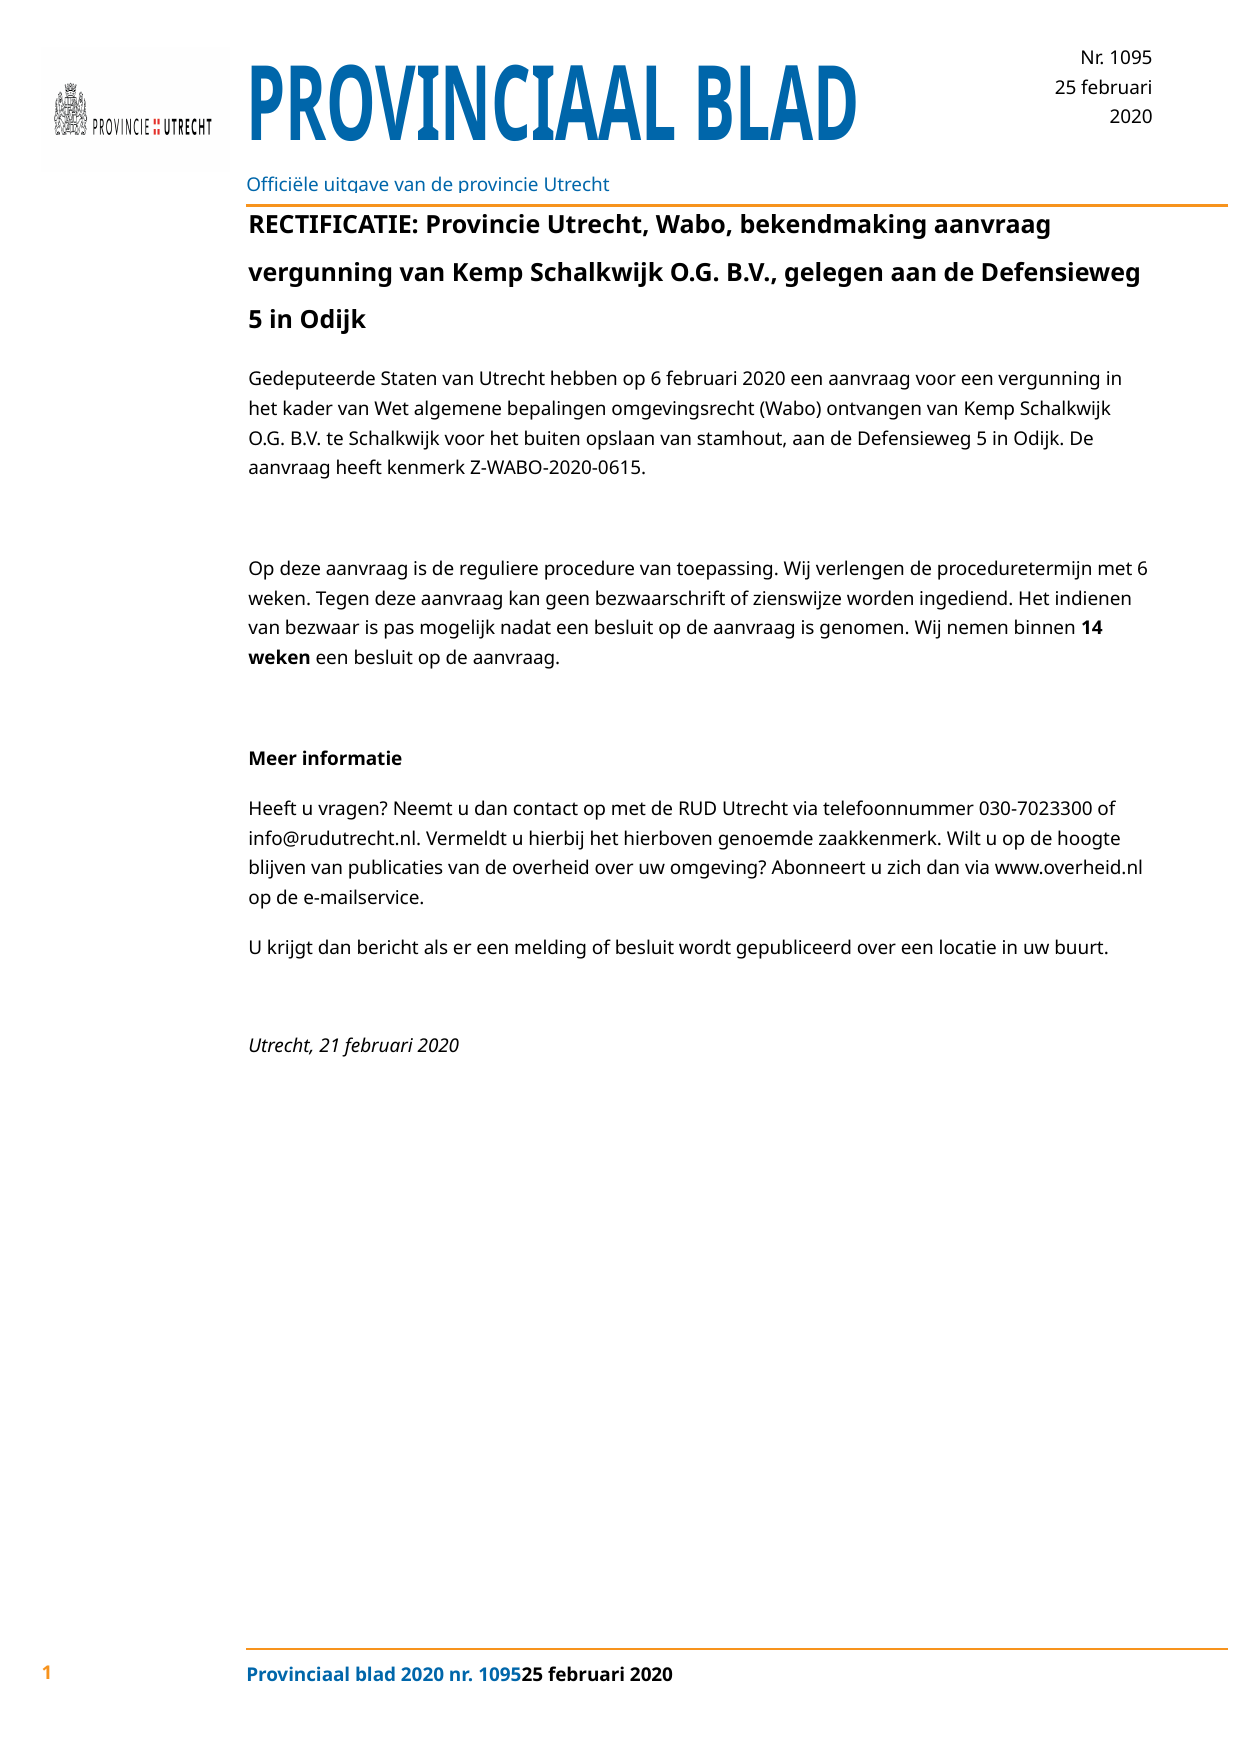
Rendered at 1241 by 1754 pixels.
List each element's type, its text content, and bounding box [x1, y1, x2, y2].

text Utrecht, 21 februari 2020 [248, 1032, 1152, 1058]
text Meer informatie [248, 745, 1152, 770]
text U krijgt dan bericht als er een melding of besluit wordt gepubliceerd over een locatie in uw buurt. [248, 934, 1152, 960]
text Gedeputeerde Staten van Utrecht hebben op 6 februari 2020 een aanvraag voor een vergunning in het kader van Wet algemene bepalingen omgevingsrecht (Wabo) ontvangen van Kemp Schalkwijk O.G. B.V. te Schalkwijk voor het buiten opslaan van stamhout, aan de Defensieweg 5 in Odijk. De aanvraag heeft kenmerk Z-WABO-2020-0615. [248, 366, 1152, 480]
picture [41, 47, 231, 172]
text Op deze aanvraag is de reguliere procedure van toepassing. Wij verlengen de proceduretermijn met 6 weken. Tegen deze aanvraag kan geen bezwaarschrift of zienswijze worden ingediend. Het indienen van bezwaar is pas mogelijk nadat een besluit op de aanvraag is genomen. Wij nemen binnen 14 weken een besluit op de aanvraag. [248, 555, 1152, 669]
text RECTIFICATIE: Provincie Utrecht, Wabo, bekendmaking aanvraag vergunning van Kemp Schalkwijk O.G. B.V., gelegen aan de Defensieweg 5 in Odijk [248, 207, 1152, 336]
text Heeft u vragen? Neemt u dan contact op met de RUD Utrecht via telefoonnummer 030-7023300 of info@rudutrecht.nl. Vermeldt u hierbij het hierboven genoemde zaakkenmerk. Wilt u op de hoogte blijven van publicaties van de overheid over uw omgeving? Abonneert u zich dan via www.overheid.nl op de e-mailservice. [248, 795, 1152, 909]
